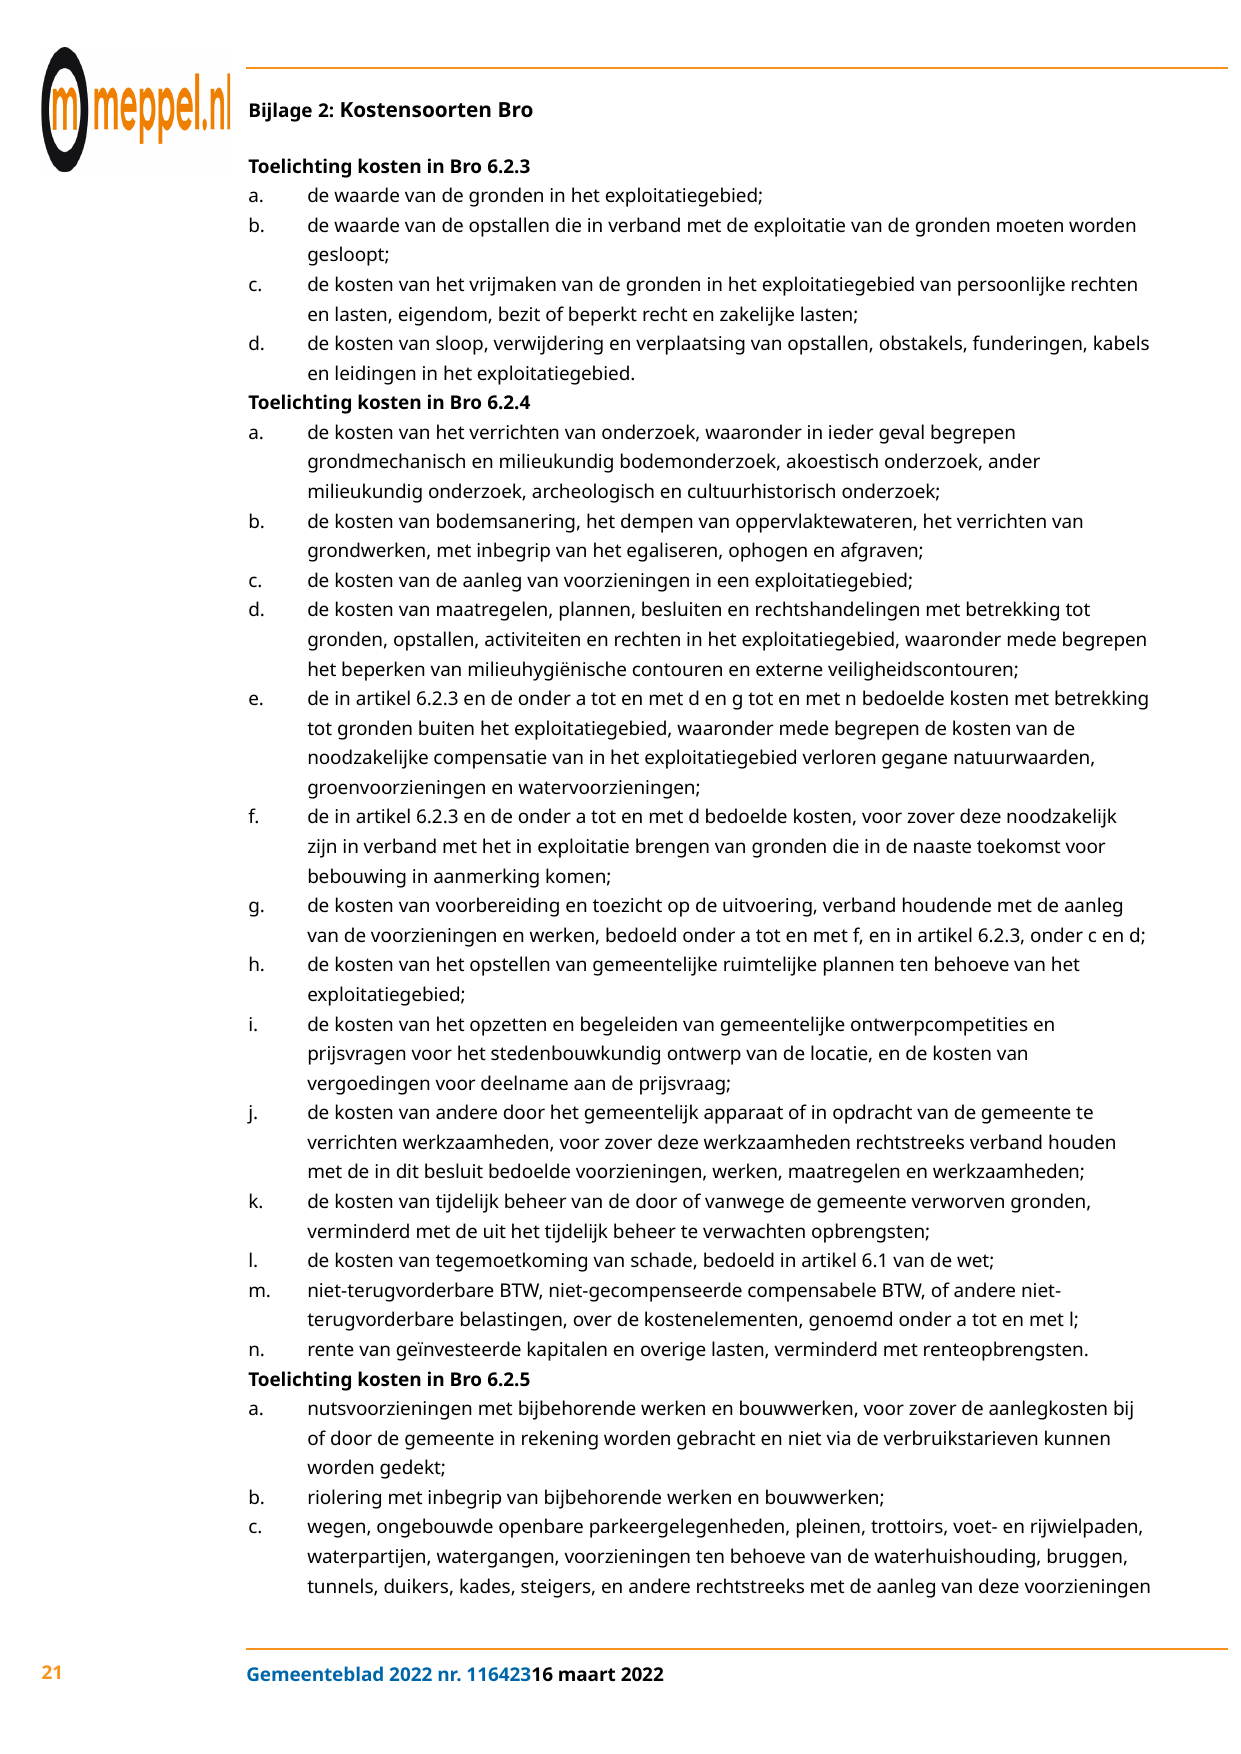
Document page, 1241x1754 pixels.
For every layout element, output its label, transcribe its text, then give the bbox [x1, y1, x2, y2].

list rente van geïnvesteerde kapitalen en overige lasten, verminderd met renteopbrengsten. [248, 1336, 1152, 1362]
list de kosten van tijdelijk beheer van de door of vanwege de gemeente verworven gronden, verminderd met de uit het tijdelijk beheer te verwachten opbrengsten; [248, 1188, 1152, 1244]
text Toelichting kosten in Bro 6.2.4 [248, 389, 1152, 415]
list de kosten van maatregelen, plannen, besluiten en rechtshandelingen met betrekking tot gronden, opstallen, activiteiten en rechten in het exploitatiegebied, waaronder mede begrepen het beperken van milieuhygiënische contouren en externe veiligheidscontouren; [248, 597, 1152, 682]
list de kosten van het vrijmaken van de gronden in het exploitatiegebied van persoonlijke rechten en lasten, eigendom, bezit of beperkt recht en zakelijke lasten; [248, 271, 1152, 327]
text Toelichting kosten in Bro 6.2.5 [248, 1366, 1152, 1392]
list de kosten van andere door het gemeentelijk apparaat of in opdracht van de gemeente te verrichten werkzaamheden, voor zover deze werkzaamheden rechtstreeks verband houden met de in dit besluit bedoelde voorzieningen, werken, maatregelen en werkzaamheden; [248, 1099, 1152, 1184]
list de waarde van de gronden in het exploitatiegebied; [248, 182, 1152, 208]
list de in artikel 6.2.3 en de onder a tot en met d bedoelde kosten, voor zover deze noodzakelijk zijn in verband met het in exploitatie brengen van gronden die in de naaste toekomst voor bebouwing in aanmerking komen; [248, 804, 1152, 889]
list de kosten van het opzetten en begeleiden van gemeentelijke ontwerpcompetities en prijsvragen voor het stedenbouwkundig ontwerp van de locatie, en de kosten van vergoedingen voor deelname aan de prijsvraag; [248, 1011, 1152, 1096]
list de kosten van voorbereiding en toezicht op de uitvoering, verband houdende met de aanleg van de voorzieningen en werken, bedoeld onder a tot en met f, en in artikel 6.2.3, onder c en d; [248, 892, 1152, 948]
list wegen, ongebouwde openbare parkeergelegenheden, pleinen, trottoirs, voet- en rijwielpaden, waterpartijen, watergangen, voorzieningen ten behoeve van de waterhuishouding, bruggen, tunnels, duikers, kades, steigers, en andere rechtstreeks met de aanleg van deze voorzieningen [248, 1514, 1152, 1599]
list de kosten van sloop, verwijdering en verplaatsing van opstallen, obstakels, funderingen, kabels en leidingen in het exploitatiegebied. [248, 330, 1152, 386]
list riolering met inbegrip van bijbehorende werken en bouwwerken; [248, 1484, 1152, 1510]
picture [41, 47, 231, 172]
list de waarde van de opstallen die in verband met de exploitatie van de gronden moeten worden gesloopt; [248, 212, 1152, 267]
text Bijlage 2: Kostensoorten Bro [248, 95, 1152, 123]
list de kosten van tegemoetkoming van schade, bedoeld in artikel 6.1 van de wet; [248, 1247, 1152, 1273]
list de in artikel 6.2.3 en de onder a tot en met d en g tot en met n bedoelde kosten met betrekking tot gronden buiten het exploitatiegebied, waaronder mede begrepen de kosten van de noodzakelijke compensatie van in het exploitatiegebied verloren gegane natuurwaarden, groenvoorzieningen en watervoorzieningen; [248, 685, 1152, 800]
list de kosten van bodemsanering, het dempen van oppervlaktewateren, het verrichten van grondwerken, met inbegrip van het egaliseren, ophogen en afgraven; [248, 508, 1152, 563]
list nutsvoorzieningen met bijbehorende werken en bouwwerken, voor zover de aanlegkosten bij of door de gemeente in rekening worden gebracht en niet via de verbruikstarieven kunnen worden gedekt; [248, 1395, 1152, 1480]
text Toelichting kosten in Bro 6.2.3 [248, 153, 1152, 179]
list de kosten van het verrichten van onderzoek, waaronder in ieder geval begrepen grondmechanisch en milieukundig bodemonderzoek, akoestisch onderzoek, ander milieukundig onderzoek, archeologisch en cultuurhistorisch onderzoek; [248, 419, 1152, 504]
list de kosten van het opstellen van gemeentelijke ruimtelijke plannen ten behoeve van het exploitatiegebied; [248, 952, 1152, 1007]
list de kosten van de aanleg van voorzieningen in een exploitatiegebied; [248, 567, 1152, 593]
list niet-terugvorderbare BTW, niet-gecompenseerde compensabele BTW, of andere niet-terugvorderbare belastingen, over de kostenelementen, genoemd onder a tot en met l; [248, 1277, 1152, 1332]
